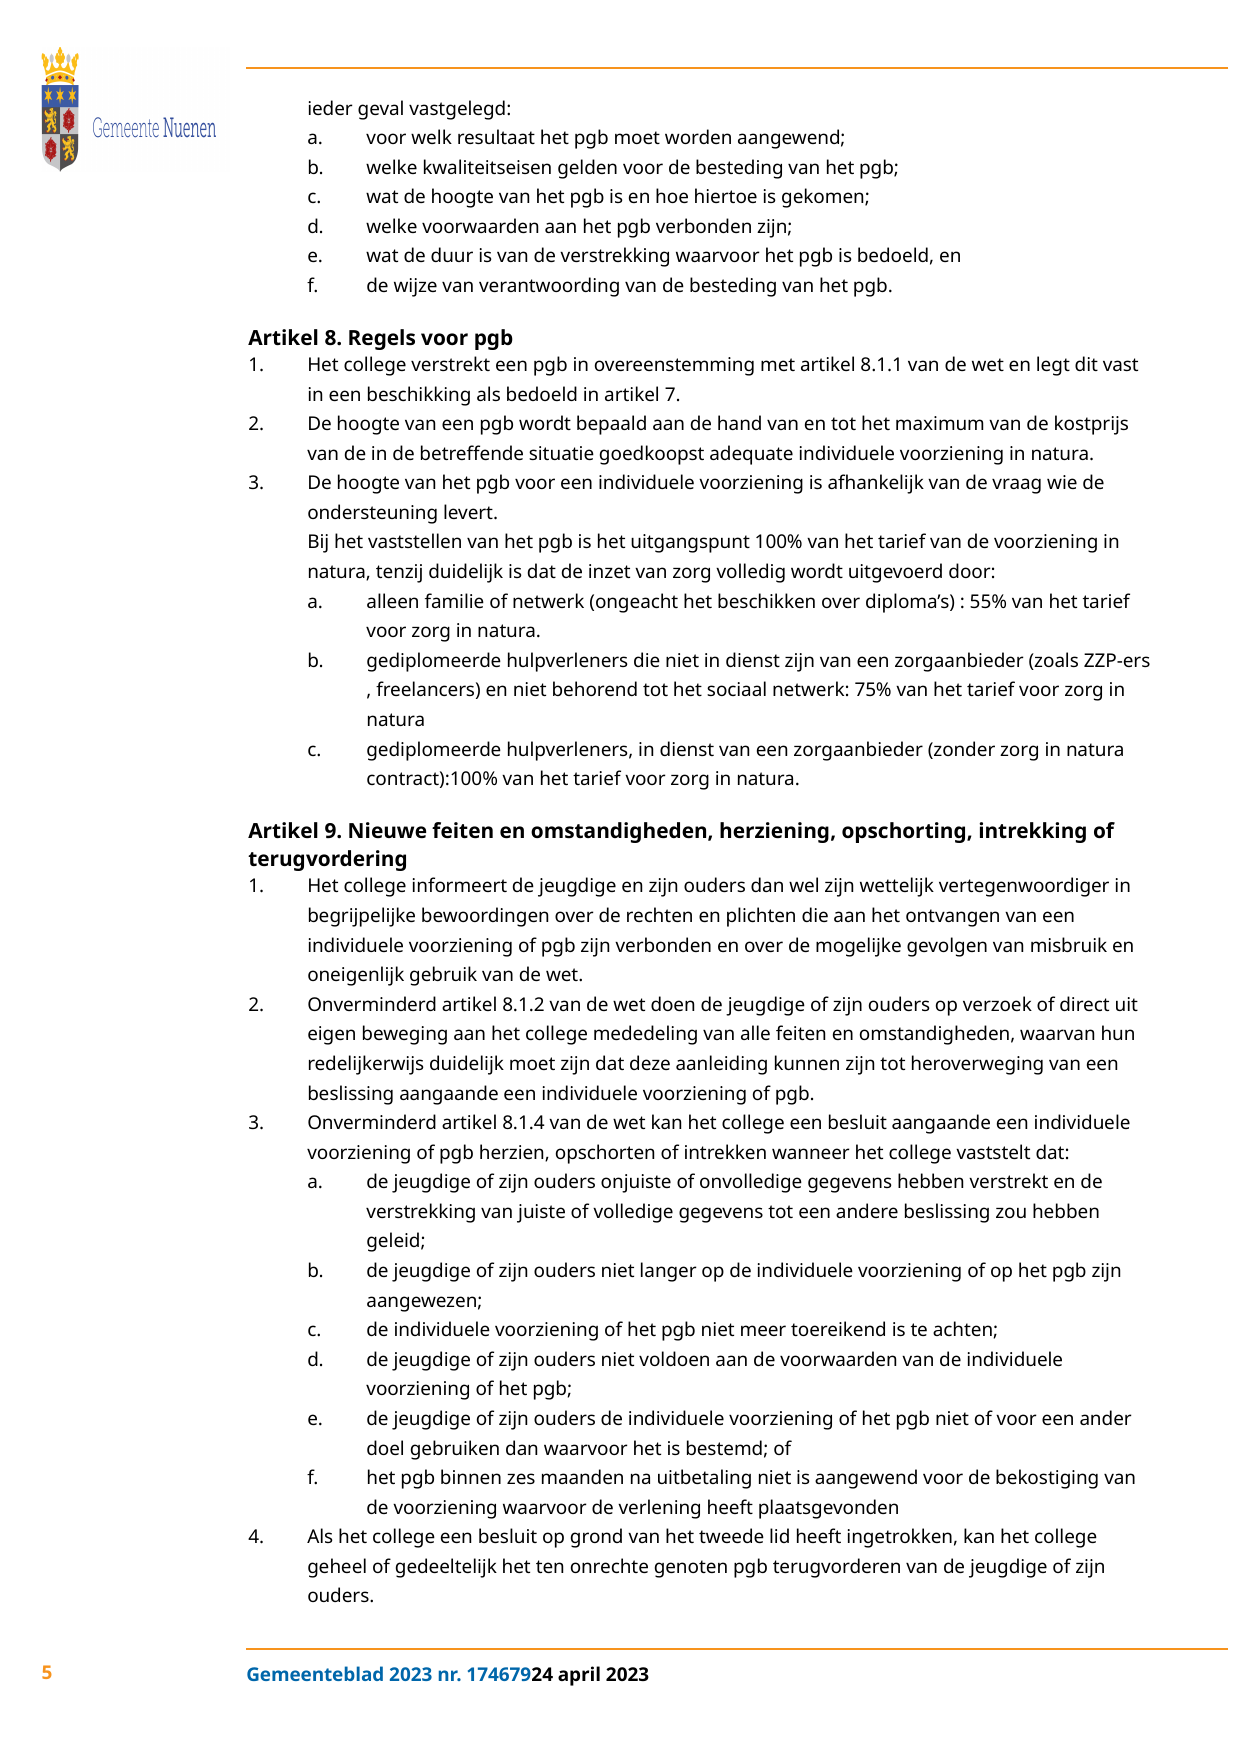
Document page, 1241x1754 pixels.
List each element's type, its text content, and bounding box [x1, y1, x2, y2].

list Het college verstrekt een pgb in overeenstemming met artikel 8.1.1 van de wet en legt dit vast in een beschikking als bedoeld in artikel 7. [248, 351, 1152, 406]
list Onverminderd artikel 8.1.4 van de wet kan het college een besluit aangaande een individuele voorziening of pgb herzien, opschorten of intrekken wanneer het college vaststelt dat: [248, 1109, 1152, 1164]
list alleen familie of netwerk (ongeacht het beschikken over diploma’s) : 55% van het tarief voor zorg in natura. [307, 588, 1152, 643]
list De hoogte van een pgb wordt bepaald aan de hand van en tot het maximum van de kostprijs van de in de betreffende situatie goedkoopst adequate individuele voorziening in natura. [248, 410, 1152, 466]
picture [41, 47, 231, 172]
list gediplomeerde hulpverleners, in dienst van een zorgaanbieder (zonder zorg in natura contract):100% van het tarief voor zorg in natura. [307, 736, 1152, 791]
list de jeugdige of zijn ouders niet langer op de individuele voorziening of op het pgb zijn aangewezen; [307, 1257, 1152, 1312]
list gediplomeerde hulpverleners die niet in dienst zijn van een zorgaanbieder (zoals ZZP-ers , freelancers) en niet behorend tot het sociaal netwerk: 75% van het tarief voor zorg in natura [307, 647, 1152, 732]
list De hoogte van het pgb voor een individuele voorziening is afhankelijk van de vraag wie de ondersteuning levert. [248, 469, 1152, 525]
list welke kwaliteitseisen gelden voor de besteding van het pgb; [307, 154, 1152, 180]
list wat de hoogte van het pgb is en hoe hiertoe is gekomen; [307, 183, 1152, 209]
text Artikel 9. Nieuwe feiten en omstandigheden, herziening, opschorting, intrekking of terugvordering [248, 816, 1152, 873]
list Als het college een besluit op grond van het tweede lid heeft ingetrokken, kan het college geheel of gedeeltelijk het ten onrechte genoten pgb terugvorderen van de jeugdige of zijn ouders. [248, 1523, 1152, 1608]
list ieder geval vastgelegd: [248, 95, 1152, 121]
list wat de duur is van de verstrekking waarvoor het pgb is bedoeld, en [307, 243, 1152, 268]
list voor welk resultaat het pgb moet worden aangewend; [307, 124, 1152, 150]
list de wijze van verantwoording van de besteding van het pgb. [307, 272, 1152, 298]
list de jeugdige of zijn ouders niet voldoen aan de voorwaarden van de individuele voorziening of het pgb; [307, 1346, 1152, 1401]
list de jeugdige of zijn ouders onjuiste of onvolledige gegevens hebben verstrekt en de verstrekking van juiste of volledige gegevens tot een andere beslissing zou hebben geleid; [307, 1168, 1152, 1253]
list welke voorwaarden aan het pgb verbonden zijn; [307, 213, 1152, 239]
list Bij het vaststellen van het pgb is het uitgangspunt 100% van het tarief van de voorziening in natura, tenzij duidelijk is dat de inzet van zorg volledig wordt uitgevoerd door: [248, 529, 1152, 584]
list Het college informeert de jeugdige en zijn ouders dan wel zijn wettelijk vertegenwoordiger in begrijpelijke bewoordingen over de rechten en plichten die aan het ontvangen van een individuele voorziening of pgb zijn verbonden en over de mogelijke gevolgen van misbruik en oneigenlijk gebruik van de wet. [248, 873, 1152, 987]
list het pgb binnen zes maanden na uitbetaling niet is aangewend voor de bekostiging van de voorziening waarvoor de verlening heeft plaatsgevonden [307, 1464, 1152, 1519]
list de individuele voorziening of het pgb niet meer toereikend is te achten; [307, 1316, 1152, 1342]
list Onverminderd artikel 8.1.2 van de wet doen de jeugdige of zijn ouders op verzoek of direct uit eigen beweging aan het college mededeling van alle feiten en omstandigheden, waarvan hun redelijkerwijs duidelijk moet zijn dat deze aanleiding kunnen zijn tot heroverweging van een beslissing aangaande een individuele voorziening of pgb. [248, 991, 1152, 1105]
list de jeugdige of zijn ouders de individuele voorziening of het pgb niet of voor een ander doel gebruiken dan waarvoor het is bestemd; of [307, 1405, 1152, 1460]
text Artikel 8. Regels voor pgb [248, 323, 1152, 351]
